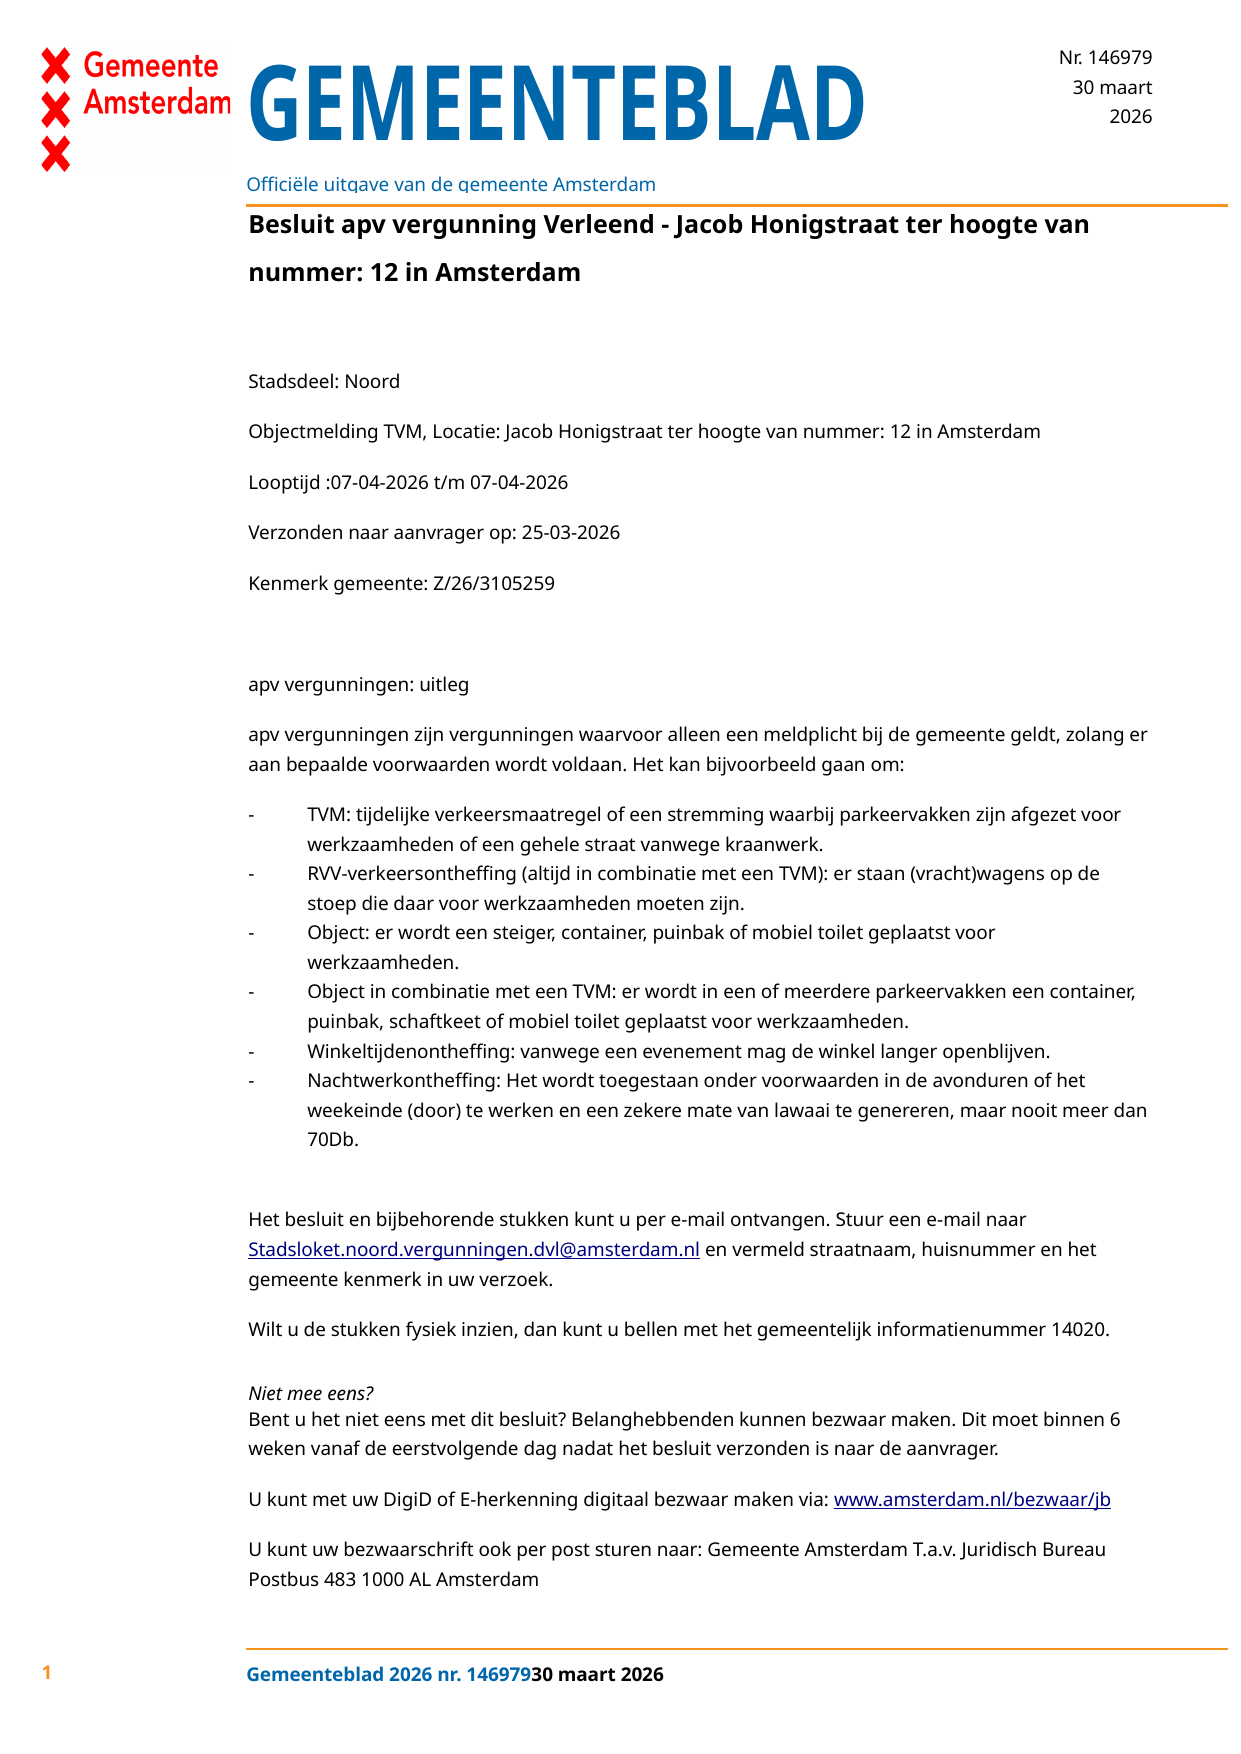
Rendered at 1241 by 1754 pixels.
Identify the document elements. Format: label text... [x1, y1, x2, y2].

text Besluit apv vergunning Verleend - Jacob Honigstraat ter hoogte van nummer: 12 in Amsterdam [248, 207, 1152, 288]
text Wilt u de stukken fysiek inzien, dan kunt u bellen met het gemeentelijk informatienummer 14020. [248, 1316, 1152, 1342]
text apv vergunningen: uitleg [248, 671, 1152, 697]
text Objectmelding TVM, Locatie: Jacob Honigstraat ter hoogte van nummer: 12 in Amsterdam [248, 419, 1152, 444]
list TVM: tijdelijke verkeersmaatregel of een stremming waarbij parkeervakken zijn afgezet voor werkzaamheden of een gehele straat vanwege kraanwerk. [248, 801, 1152, 857]
text U kunt met uw DigiD of E-herkenning digitaal bezwaar maken via: www.amsterdam.nl/bezwaar/jb [248, 1486, 1152, 1512]
list Winkeltijdenontheffing: vanwege een evenement mag de winkel langer openblijven. [248, 1038, 1152, 1064]
list Object in combinatie met een TVM: er wordt in een of meerdere parkeervakken een container, puinbak, schaftkeet of mobiel toilet geplaatst voor werkzaamheden. [248, 979, 1152, 1034]
text Bent u het niet eens met dit besluit? Belanghebbenden kunnen bezwaar maken. Dit moet binnen 6 weken vanaf de eerstvolgende dag nadat het besluit verzonden is naar de aanvrager. [248, 1406, 1152, 1461]
text Stadsdeel: Noord [248, 368, 1152, 394]
picture [41, 47, 231, 172]
list RVV-verkeersontheffing (altijd in combinatie met een TVM): er staan (vracht)wagens op de stoep die daar voor werkzaamheden moeten zijn. [248, 860, 1152, 916]
text Looptijd :07-04-2026 t/m 07-04-2026 [248, 469, 1152, 495]
text Verzonden naar aanvrager op: 25-03-2026 [248, 519, 1152, 545]
text Het besluit en bijbehorende stukken kunt u per e-mail ontvangen. Stuur een e-mail naar Stadsloket.noord.vergunningen.dvl@amsterdam.nl en vermeld straatnaam, huisnummer en het gemeente kenmerk in uw verzoek. [248, 1207, 1152, 1292]
list Object: er wordt een steiger, container, puinbak of mobiel toilet geplaatst voor werkzaamheden. [248, 919, 1152, 975]
text apv vergunningen zijn vergunningen waarvoor alleen een meldplicht bij de gemeente geldt, zolang er aan bepaalde voorwaarden wordt voldaan. Het kan bijvoorbeeld gaan om: [248, 721, 1152, 777]
text Kenmerk gemeente: Z/26/3105259 [248, 570, 1152, 596]
text U kunt uw bezwaarschrift ook per post sturen naar: Gemeente Amsterdam T.a.v. Juridisch Bureau Postbus 483 1000 AL Amsterdam [248, 1536, 1152, 1592]
text Niet mee eens? [248, 1380, 1152, 1406]
list Nachtwerkontheffing: Het wordt toegestaan onder voorwaarden in de avonduren of het weekeinde (door) te werken en een zekere mate van lawaai te genereren, maar nooit meer dan 70Db. [248, 1067, 1152, 1152]
